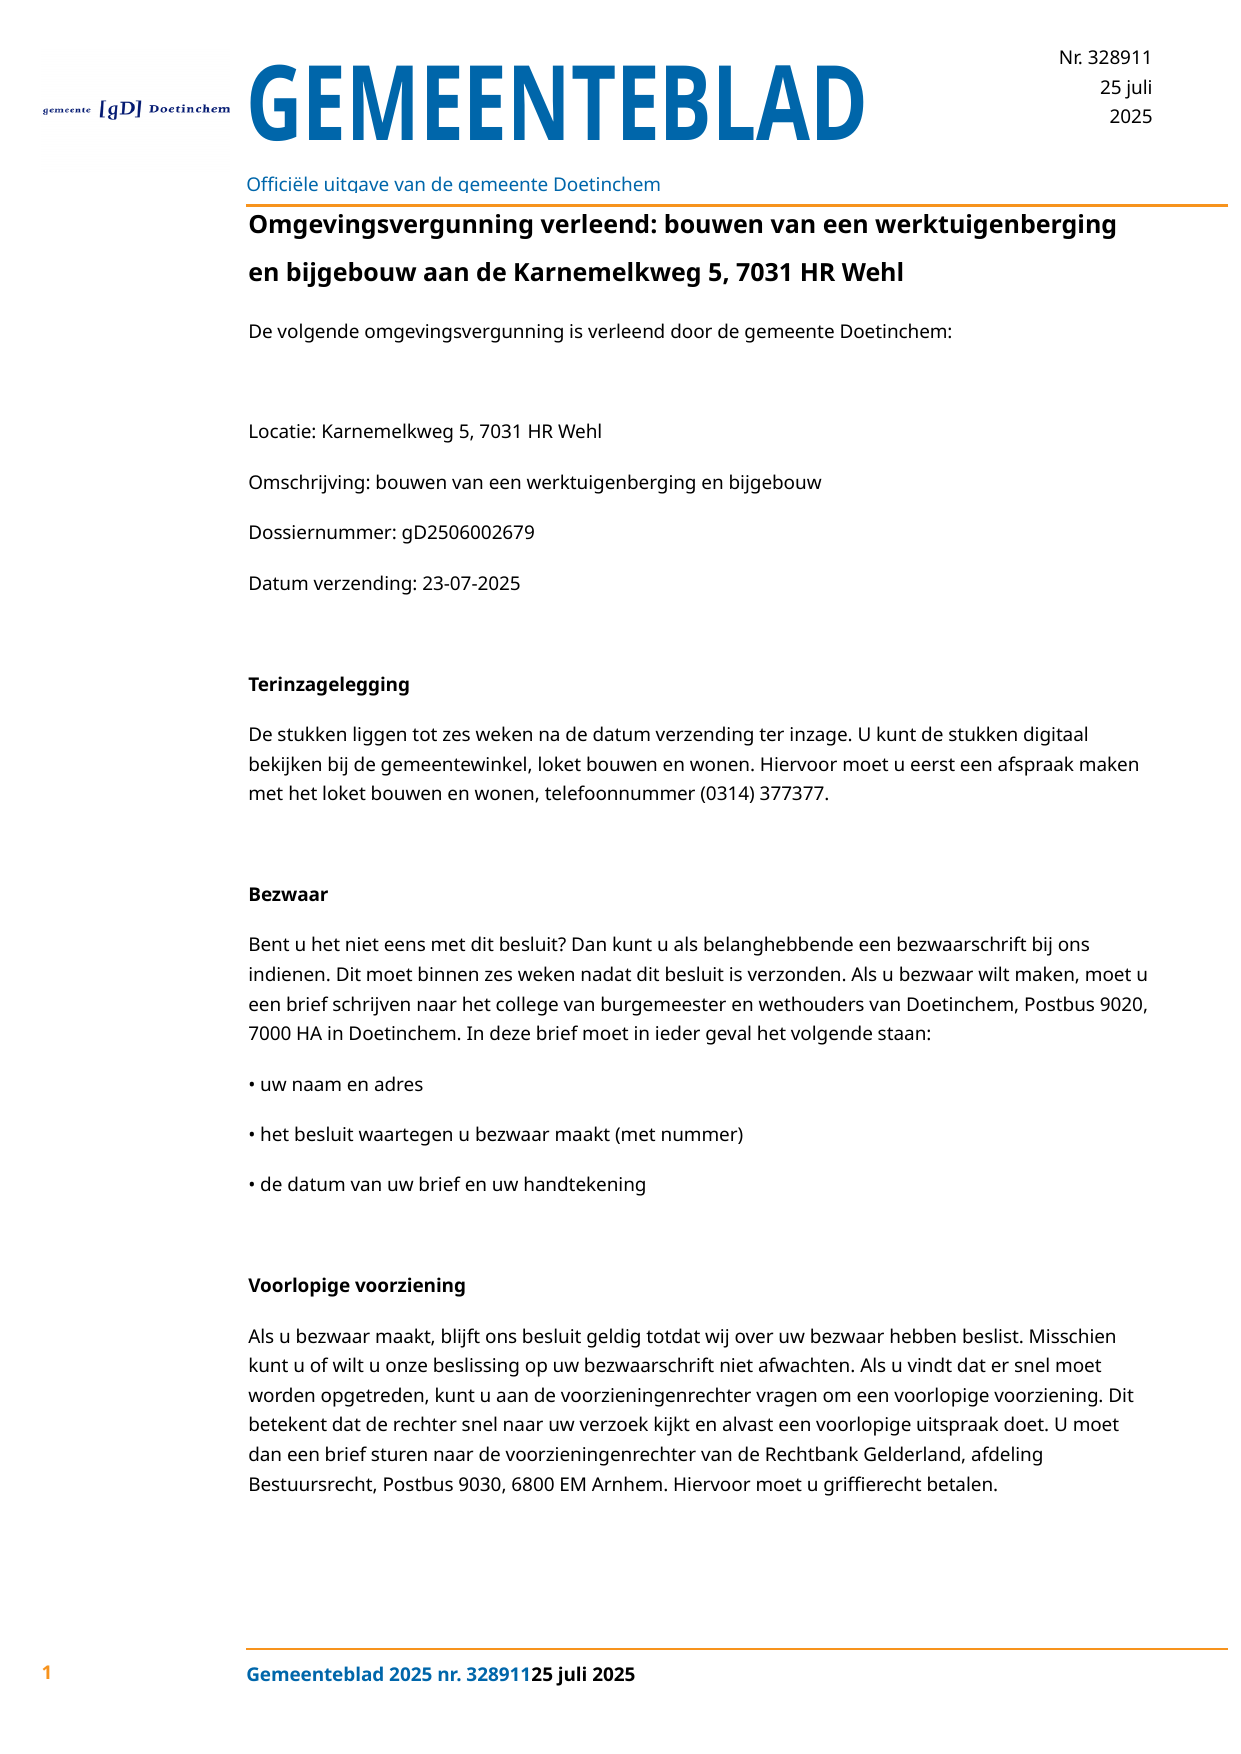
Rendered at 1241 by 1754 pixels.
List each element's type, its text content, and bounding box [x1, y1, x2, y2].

text De stukken liggen tot zes weken na de datum verzending ter inzage. U kunt de stukken digitaal bekijken bij de gemeentewinkel, loket bouwen en wonen. Hiervoor moet u eerst een afspraak maken met het loket bouwen en wonen, telefoonnummer (0314) 377377. [248, 721, 1152, 806]
picture [41, 47, 231, 172]
text • de datum van uw brief en uw handtekening [248, 1172, 1152, 1197]
text Datum verzending: 23-07-2025 [248, 570, 1152, 596]
text Omgevingsvergunning verleend: bouwen van een werktuigenberging en bijgebouw aan de Karnemelkweg 5, 7031 HR Wehl [248, 207, 1152, 288]
text Bezwaar [248, 881, 1152, 907]
text Omschrijving: bouwen van een werktuigenberging en bijgebouw [248, 469, 1152, 495]
text Als u bezwaar maakt, blijft ons besluit geldig totdat wij over uw bezwaar hebben beslist. Misschien kunt u of wilt u onze beslissing op uw bezwaarschrift niet afwachten. Als u vindt dat er snel moet worden opgetreden, kunt u aan de voorzieningenrechter vragen om een voorlopige voorziening. Dit betekent dat de rechter snel naar uw verzoek kijkt en alvast een voorlopige uitspraak doet. U moet dan een brief sturen naar de voorzieningenrechter van de Rechtbank Gelderland, afdeling Bestuursrecht, Postbus 9030, 6800 EM Arnhem. Hiervoor moet u griffierecht betalen. [248, 1323, 1152, 1497]
text • het besluit waartegen u bezwaar maakt (met nummer) [248, 1121, 1152, 1147]
text Voorlopige voorziening [248, 1272, 1152, 1298]
text Locatie: Karnemelkweg 5, 7031 HR Wehl [248, 419, 1152, 444]
text • uw naam en adres [248, 1071, 1152, 1097]
text De volgende omgevingsvergunning is verleend door de gemeente Doetinchem: [248, 318, 1152, 344]
text Terinzagelegging [248, 671, 1152, 697]
text Dossiernummer: gD2506002679 [248, 519, 1152, 545]
text Bent u het niet eens met dit besluit? Dan kunt u als belanghebbende een bezwaarschrift bij ons indienen. Dit moet binnen zes weken nadat dit besluit is verzonden. Als u bezwaar wilt maken, moet u een brief schrijven naar het college van burgemeester en wethouders van Doetinchem, Postbus 9020, 7000 HA in Doetinchem. In deze brief moet in ieder geval het volgende staan: [248, 932, 1152, 1046]
